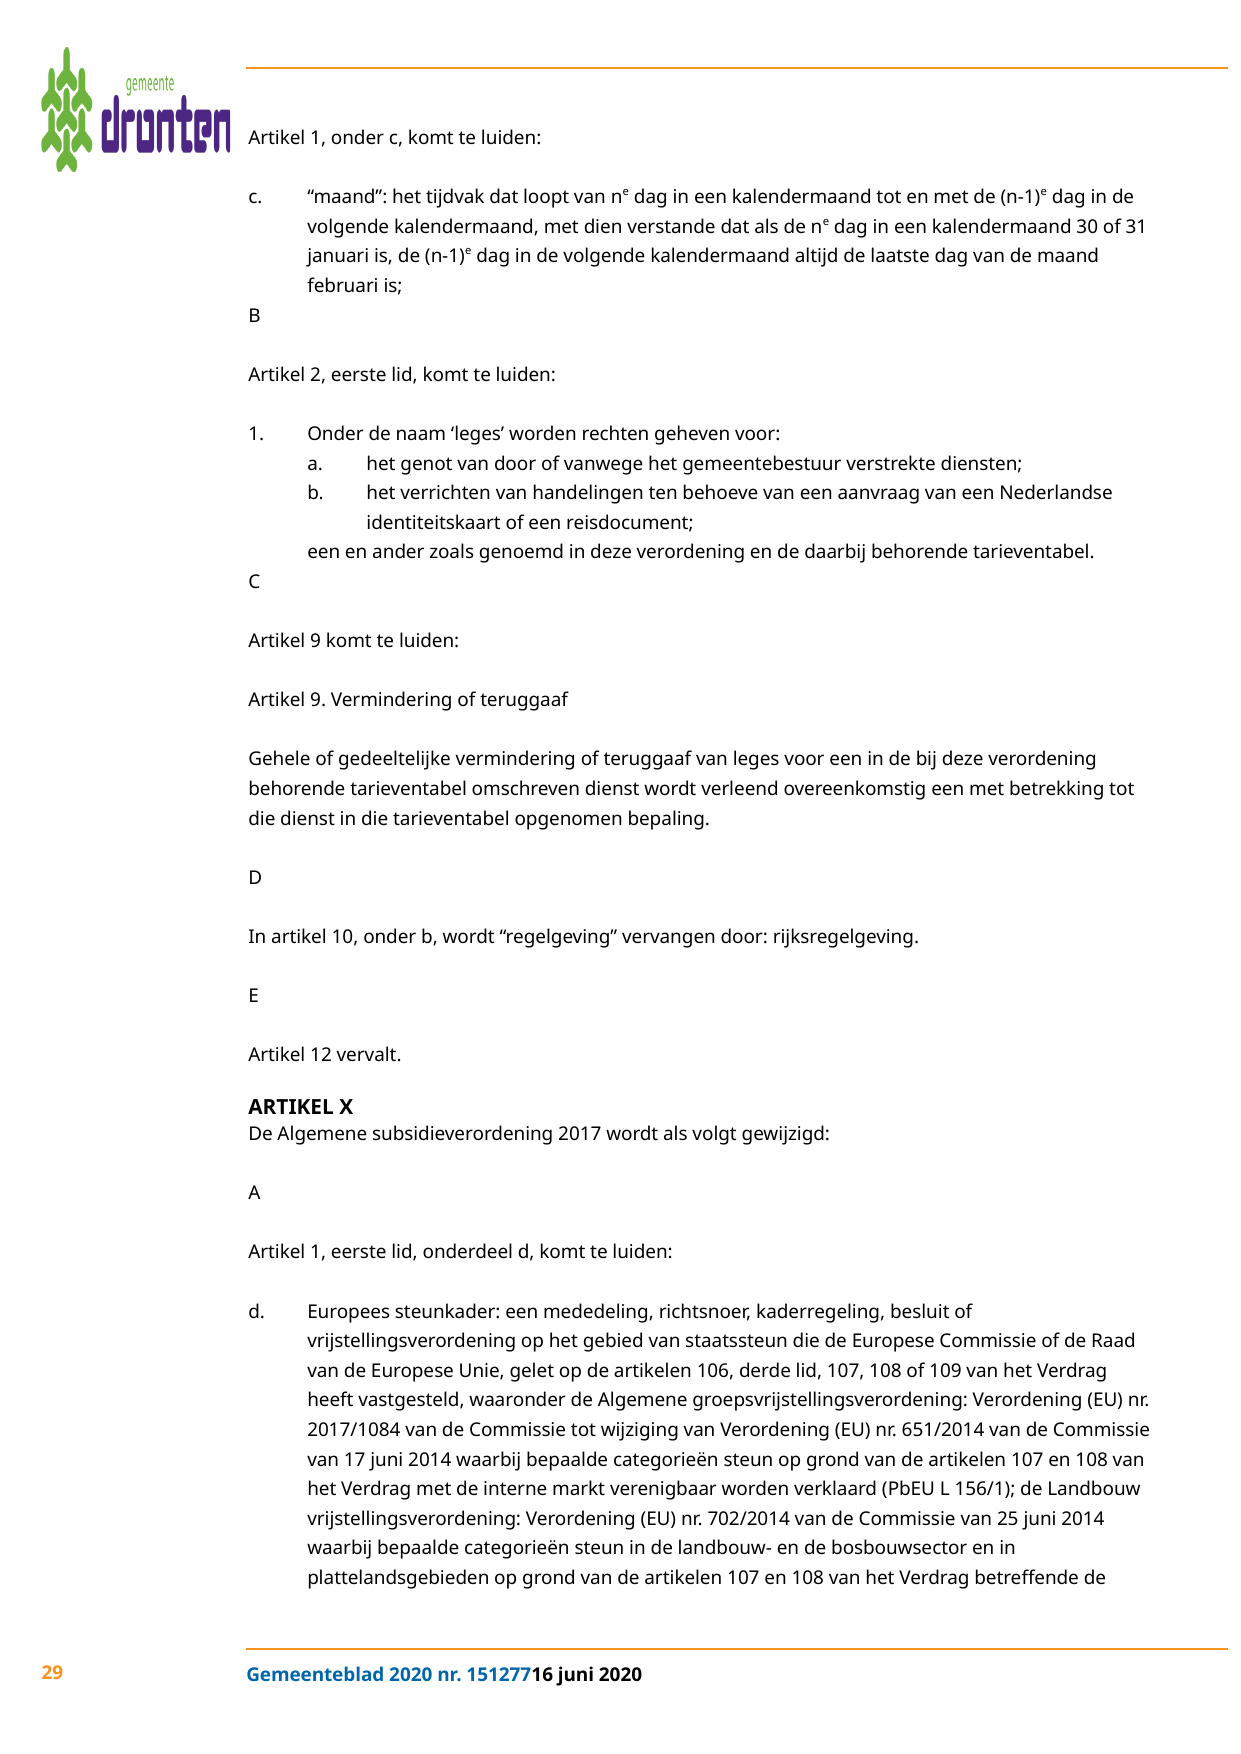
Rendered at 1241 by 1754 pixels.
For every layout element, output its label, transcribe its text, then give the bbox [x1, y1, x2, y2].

text C [248, 568, 1152, 594]
picture [41, 47, 231, 172]
text Artikel 9 komt te luiden: [248, 627, 1152, 653]
list Onder de naam ‘leges’ worden rechten geheven voor: [248, 420, 1152, 446]
list “maand”: het tijdvak dat loopt van ne dag in een kalendermaand tot en met de (n-1)e dag in de volgende kalendermaand, met dien verstande dat als de ne dag in een kalendermaand 30 of 31 januari is, de (n-1)e dag in de volgende kalendermaand altijd de laatste dag van de maand februari is; [248, 183, 1152, 298]
text B [248, 302, 1152, 328]
text In artikel 10, onder b, wordt “regelgeving” vervangen door: rijksregelgeving. [248, 923, 1152, 949]
text Artikel 12 vervalt. [248, 1041, 1152, 1067]
text Artikel 1, onder c, komt te luiden: [248, 124, 1152, 150]
list Europees steunkader: een mededeling, richtsnoer, kaderregeling, besluit of vrijstellingsverordening op het gebied van staatssteun die de Europese Commissie of de Raad van de Europese Unie, gelet op de artikelen 106, derde lid, 107, 108 of 109 van het Verdrag heeft vastgesteld, waaronder de Algemene groepsvrijstellingsverordening: Verordening (EU) nr. 2017/1084 van de Commissie tot wijziging van Verordening (EU) nr. 651/2014 van de Commissie van 17 juni 2014 waarbij bepaalde categorieën steun op grond van de artikelen 107 en 108 van het Verdrag met de interne markt verenigbaar worden verklaard (PbEU L 156/1); de Landbouw vrijstellingsverordening: Verordening (EU) nr. 702/2014 van de Commissie van 25 juni 2014 waarbij bepaalde categorieën steun in de landbouw- en de bosbouwsector en in plattelandsgebieden op grond van de artikelen 107 en 108 van het Verdrag betreffende de [248, 1298, 1152, 1590]
text Artikel 1, eerste lid, onderdeel d, komt te luiden: [248, 1239, 1152, 1264]
text Artikel 2, eerste lid, komt te luiden: [248, 361, 1152, 387]
text Artikel 9. Vermindering of teruggaaf [248, 686, 1152, 712]
text ARTIKEL X [248, 1092, 1152, 1120]
list het verrichten van handelingen ten behoeve van een aanvraag van een Nederlandse identiteitskaart of een reisdocument; [307, 479, 1152, 535]
text De Algemene subsidieverordening 2017 wordt als volgt gewijzigd: [248, 1120, 1152, 1146]
list een en ander zoals genoemd in deze verordening en de daarbij behorende tarieventabel. [248, 538, 1152, 564]
text E [248, 982, 1152, 1008]
text D [248, 864, 1152, 890]
list het genot van door of vanwege het gemeentebestuur verstrekte diensten; [307, 450, 1152, 476]
text Gehele of gedeeltelijke vermindering of teruggaaf van leges voor een in de bij deze verordening behorende tarieventabel omschreven dienst wordt verleend overeenkomstig een met betrekking tot die dienst in die tarieventabel opgenomen bepaling. [248, 746, 1152, 831]
text A [248, 1179, 1152, 1205]
